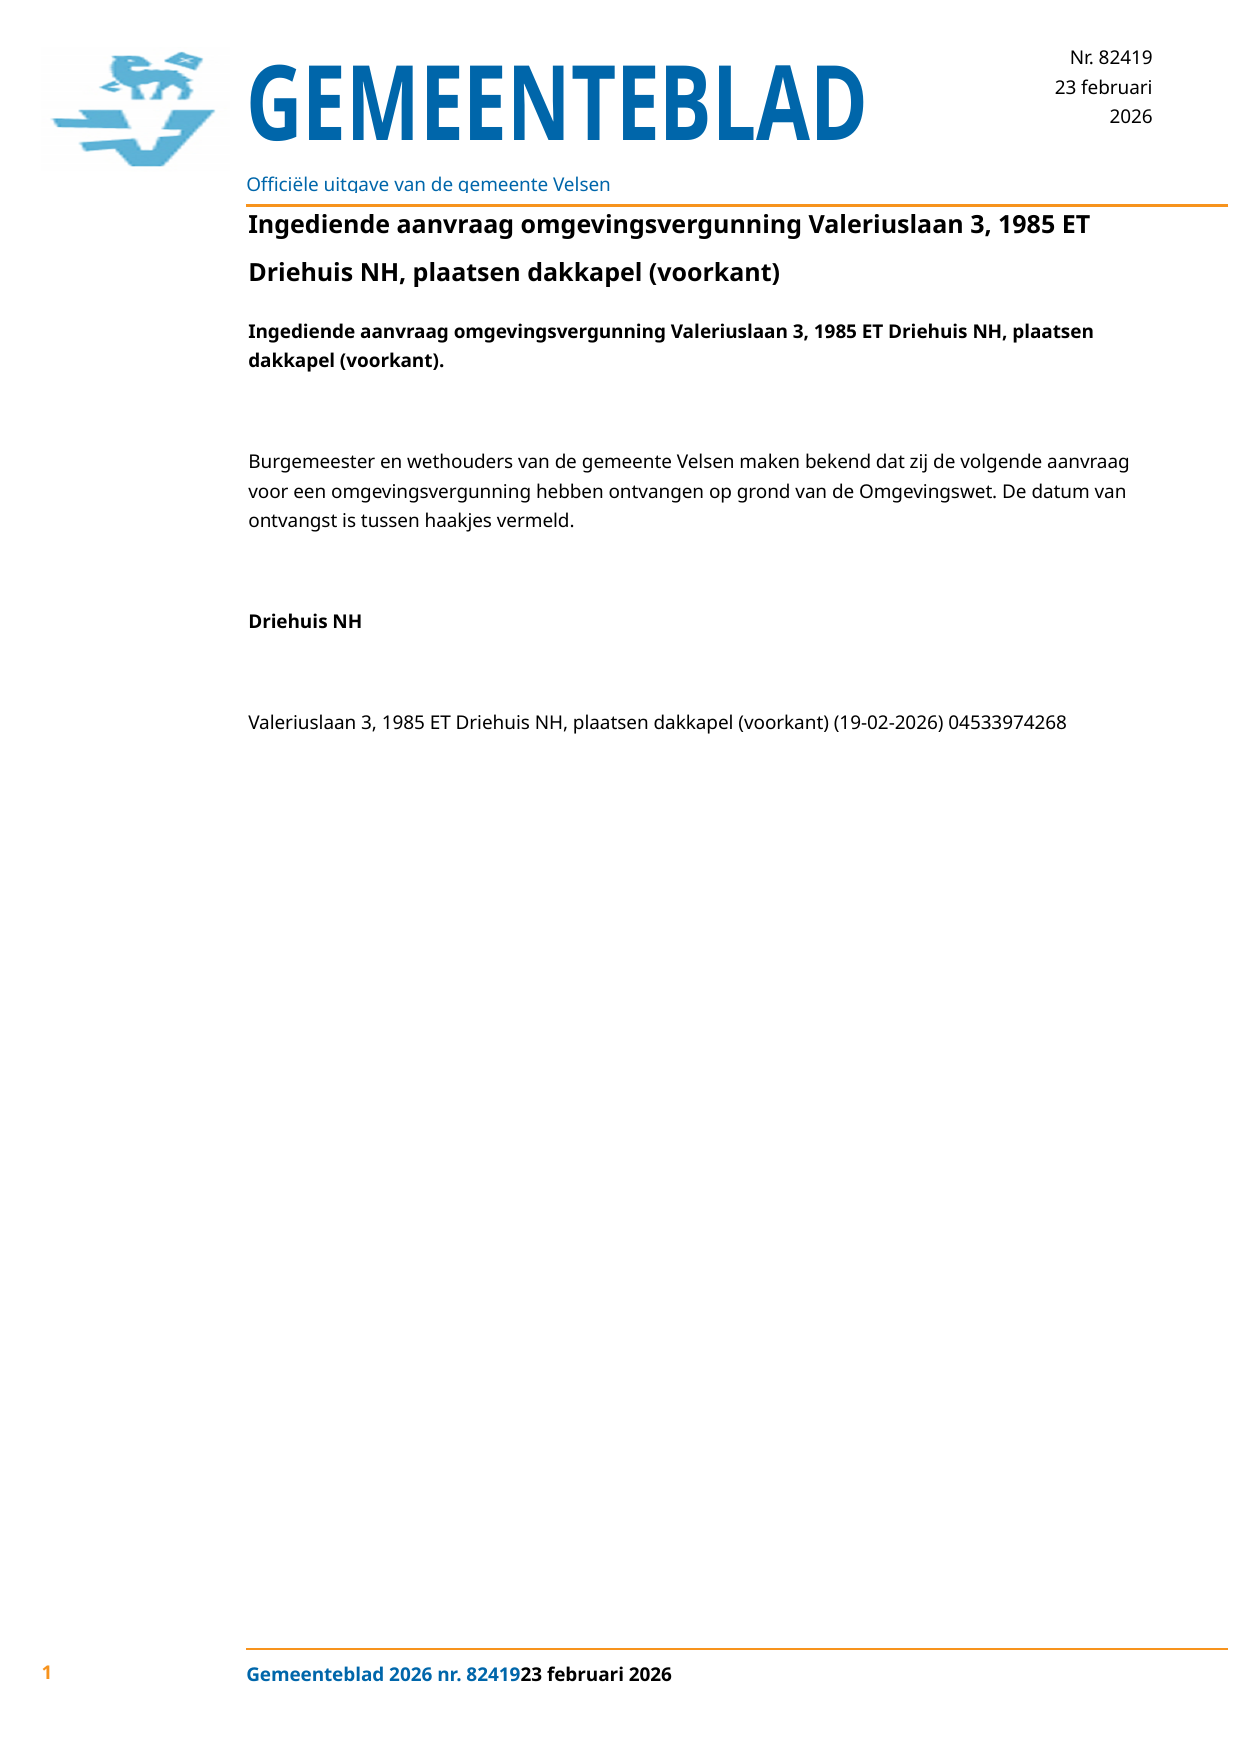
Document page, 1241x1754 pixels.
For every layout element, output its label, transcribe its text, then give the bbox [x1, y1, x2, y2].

picture [41, 47, 231, 172]
text Ingediende aanvraag omgevingsvergunning Valeriuslaan 3, 1985 ET Driehuis NH, plaatsen dakkapel (voorkant). [248, 318, 1152, 373]
text Driehuis NH [248, 608, 1152, 634]
text Ingediende aanvraag omgevingsvergunning Valeriuslaan 3, 1985 ET Driehuis NH, plaatsen dakkapel (voorkant) [248, 207, 1152, 288]
text Burgemeester en wethouders van de gemeente Velsen maken bekend dat zij de volgende aanvraag voor een omgevingsvergunning hebben ontvangen op grond van de Omgevingswet. De datum van ontvangst is tussen haakjes vermeld. [248, 448, 1152, 533]
text Valeriuslaan 3, 1985 ET Driehuis NH, plaatsen dakkapel (voorkant) (19-02-2026) 04533974268 [248, 709, 1152, 735]
